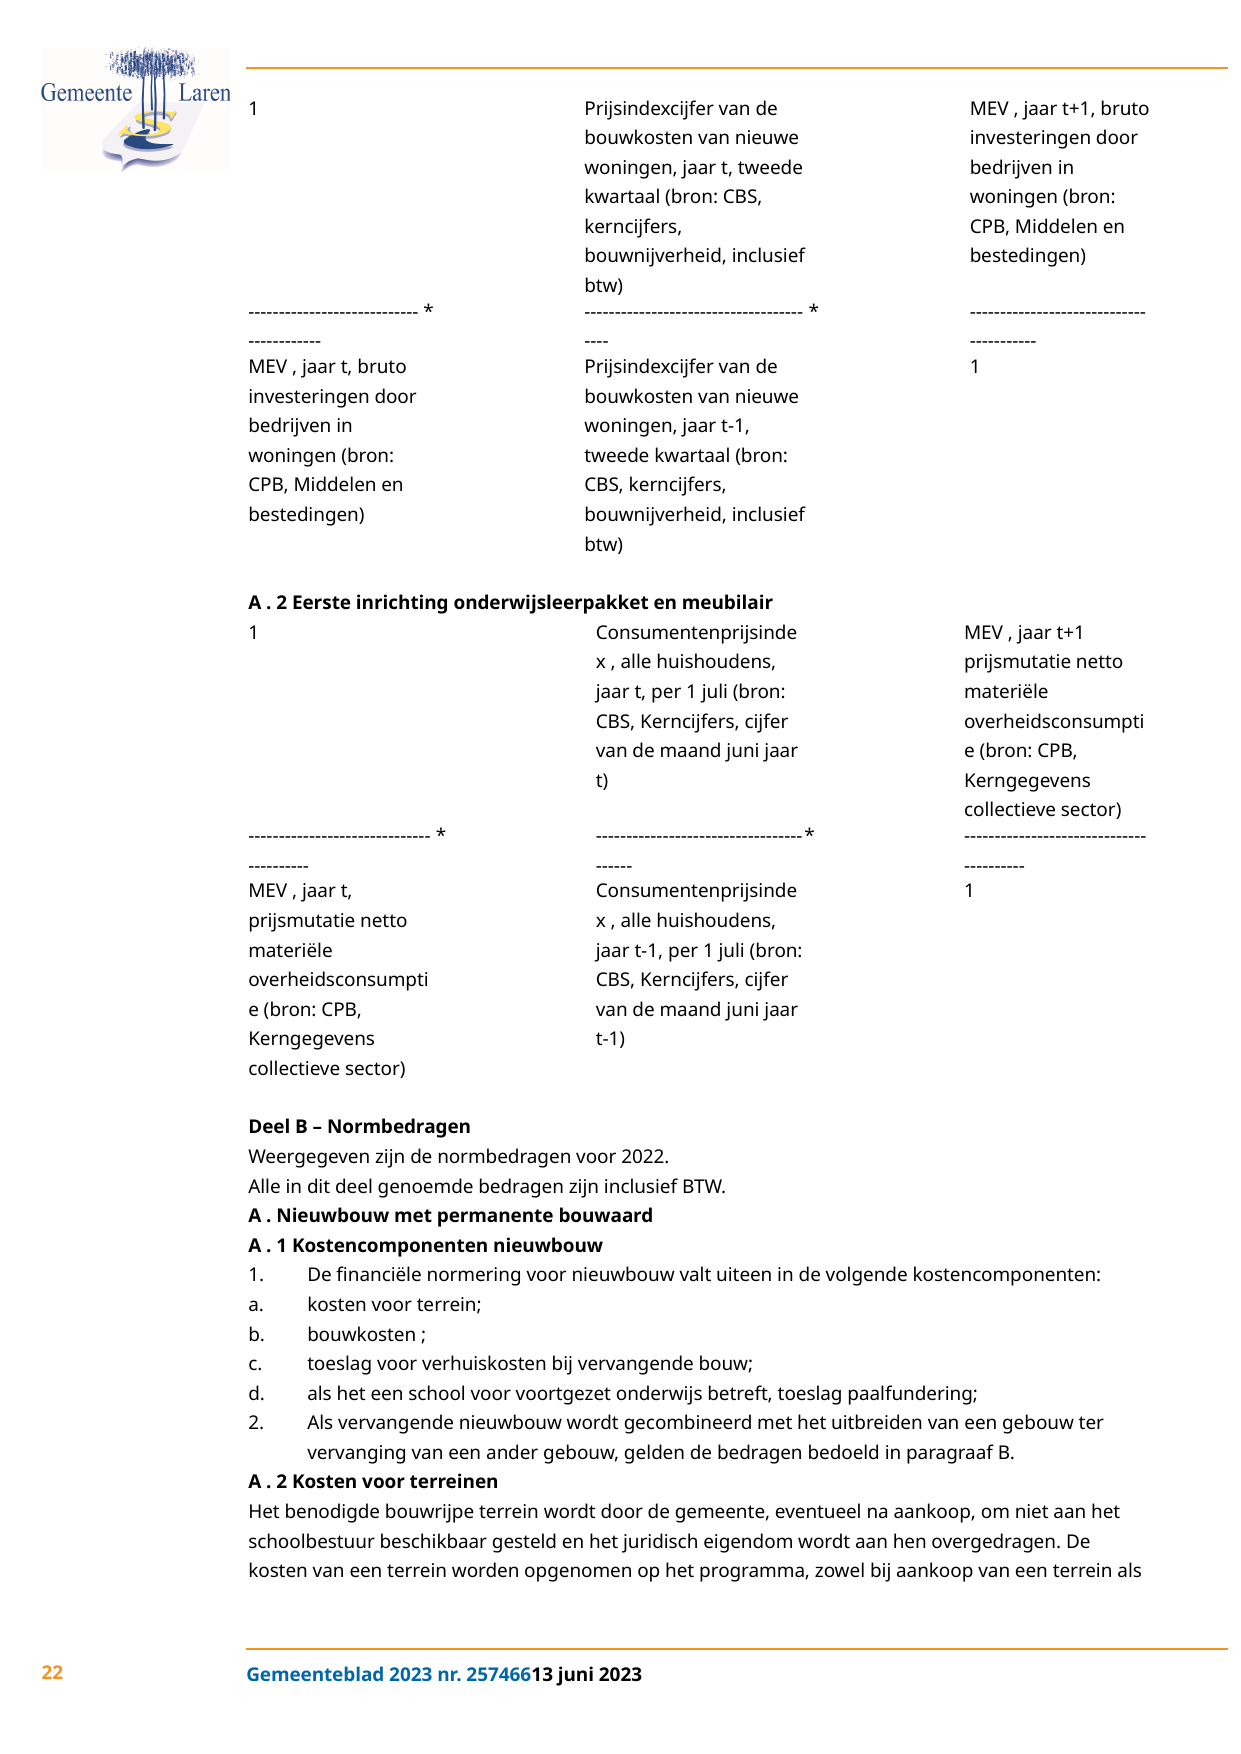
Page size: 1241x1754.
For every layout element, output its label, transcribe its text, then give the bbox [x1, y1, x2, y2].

table_cell [436, 878, 596, 1081]
table_cell ---------------------------------------- [596, 822, 804, 878]
list Als vervangende nieuwbouw wordt gecombineerd met het uitbreiden van een gebouw ter vervanging van een ander gebouw, gelden de bedragen bedoeld in paragraaf B. [248, 1409, 1152, 1465]
table_cell * [436, 822, 596, 878]
table_cell * [808, 298, 969, 353]
table_cell [423, 353, 584, 557]
table_header [423, 95, 584, 298]
table_header MEV , jaar t+1, bruto investeringen door bedrijven in woningen (bron: CPB, Middelen en bestedingen) [970, 95, 1152, 298]
table_cell ---------------------------------------- [970, 298, 1152, 353]
table_cell ---------------------------------------- [964, 822, 1152, 878]
table_cell * [804, 822, 964, 878]
list De financiële normering voor nieuwbouw valt uiteen in de volgende kostencomponenten: [248, 1262, 1152, 1287]
text A . 2 Kosten voor terreinen [248, 1469, 1152, 1494]
table_cell 1 [964, 878, 1152, 1081]
table_header [436, 619, 596, 822]
text Deel B – Normbedragen [248, 1114, 1152, 1139]
table_cell 1 [970, 353, 1152, 557]
table_header Consumentenprijsindex , alle huishoudens, jaar t, per 1 juli (bron: CBS, Kerncijfers, cijfer van de maand juni jaar t) [596, 619, 804, 822]
text A . Nieuwbouw met permanente bouwaard [248, 1202, 1152, 1228]
table_header [804, 619, 964, 822]
picture [41, 47, 231, 172]
table_cell ---------------------------------------- [248, 822, 436, 878]
table_cell [808, 353, 969, 557]
table_cell MEV , jaar t, bruto investeringen door bedrijven in woningen (bron: CPB, Middelen en bestedingen) [248, 353, 423, 557]
text Het benodigde bouwrijpe terrein wordt door de gemeente, eventueel na aankoop, om niet aan het schoolbestuur beschikbaar gesteld en het juridisch eigendom wordt aan hen overgedragen. De kosten van een terrein worden opgenomen op het programma, zowel bij aankoop van een terrein als [248, 1498, 1152, 1583]
table_cell * [423, 298, 584, 353]
text Weergegeven zijn de normbedragen voor 2022. [248, 1143, 1152, 1169]
text A . 2 Eerste inrichting onderwijsleerpakket en meubilair [248, 589, 1152, 615]
text A . 1 Kostencomponenten nieuwbouw [248, 1232, 1152, 1258]
list toeslag voor verhuiskosten bij vervangende bouw; [248, 1350, 1152, 1376]
table_header 1 [248, 95, 423, 298]
table_header 1 [248, 619, 436, 822]
table_cell ---------------------------------------- [584, 298, 808, 353]
table_cell MEV , jaar t, prijsmutatie netto materiële overheidsconsumptie (bron: CPB, Kerngegevens collectieve sector) [248, 878, 436, 1081]
table_header MEV , jaar t+1 prijsmutatie netto materiële overheidsconsumptie (bron: CPB, Kerngegevens collectieve sector) [964, 619, 1152, 822]
list als het een school voor voortgezet onderwijs betreft, toeslag paalfundering; [248, 1380, 1152, 1406]
table_cell ---------------------------------------- [248, 298, 423, 353]
table_header [808, 95, 969, 298]
table_header Prijsindexcijfer van de bouwkosten van nieuwe woningen, jaar t, tweede kwartaal (bron: CBS, kerncijfers, bouwnijverheid, inclusief btw) [584, 95, 808, 298]
table_cell Consumentenprijsindex , alle huishoudens, jaar t-1, per 1 juli (bron: CBS, Kerncijfers, cijfer van de maand juni jaar t-1) [596, 878, 804, 1081]
list bouwkosten ; [248, 1321, 1152, 1346]
text Alle in dit deel genoemde bedragen zijn inclusief BTW. [248, 1173, 1152, 1198]
list kosten voor terrein; [248, 1291, 1152, 1317]
table_cell Prijsindexcijfer van de bouwkosten van nieuwe woningen, jaar t-1, tweede kwartaal (bron: CBS, kerncijfers, bouwnijverheid, inclusief btw) [584, 353, 808, 557]
table_cell [804, 878, 964, 1081]
